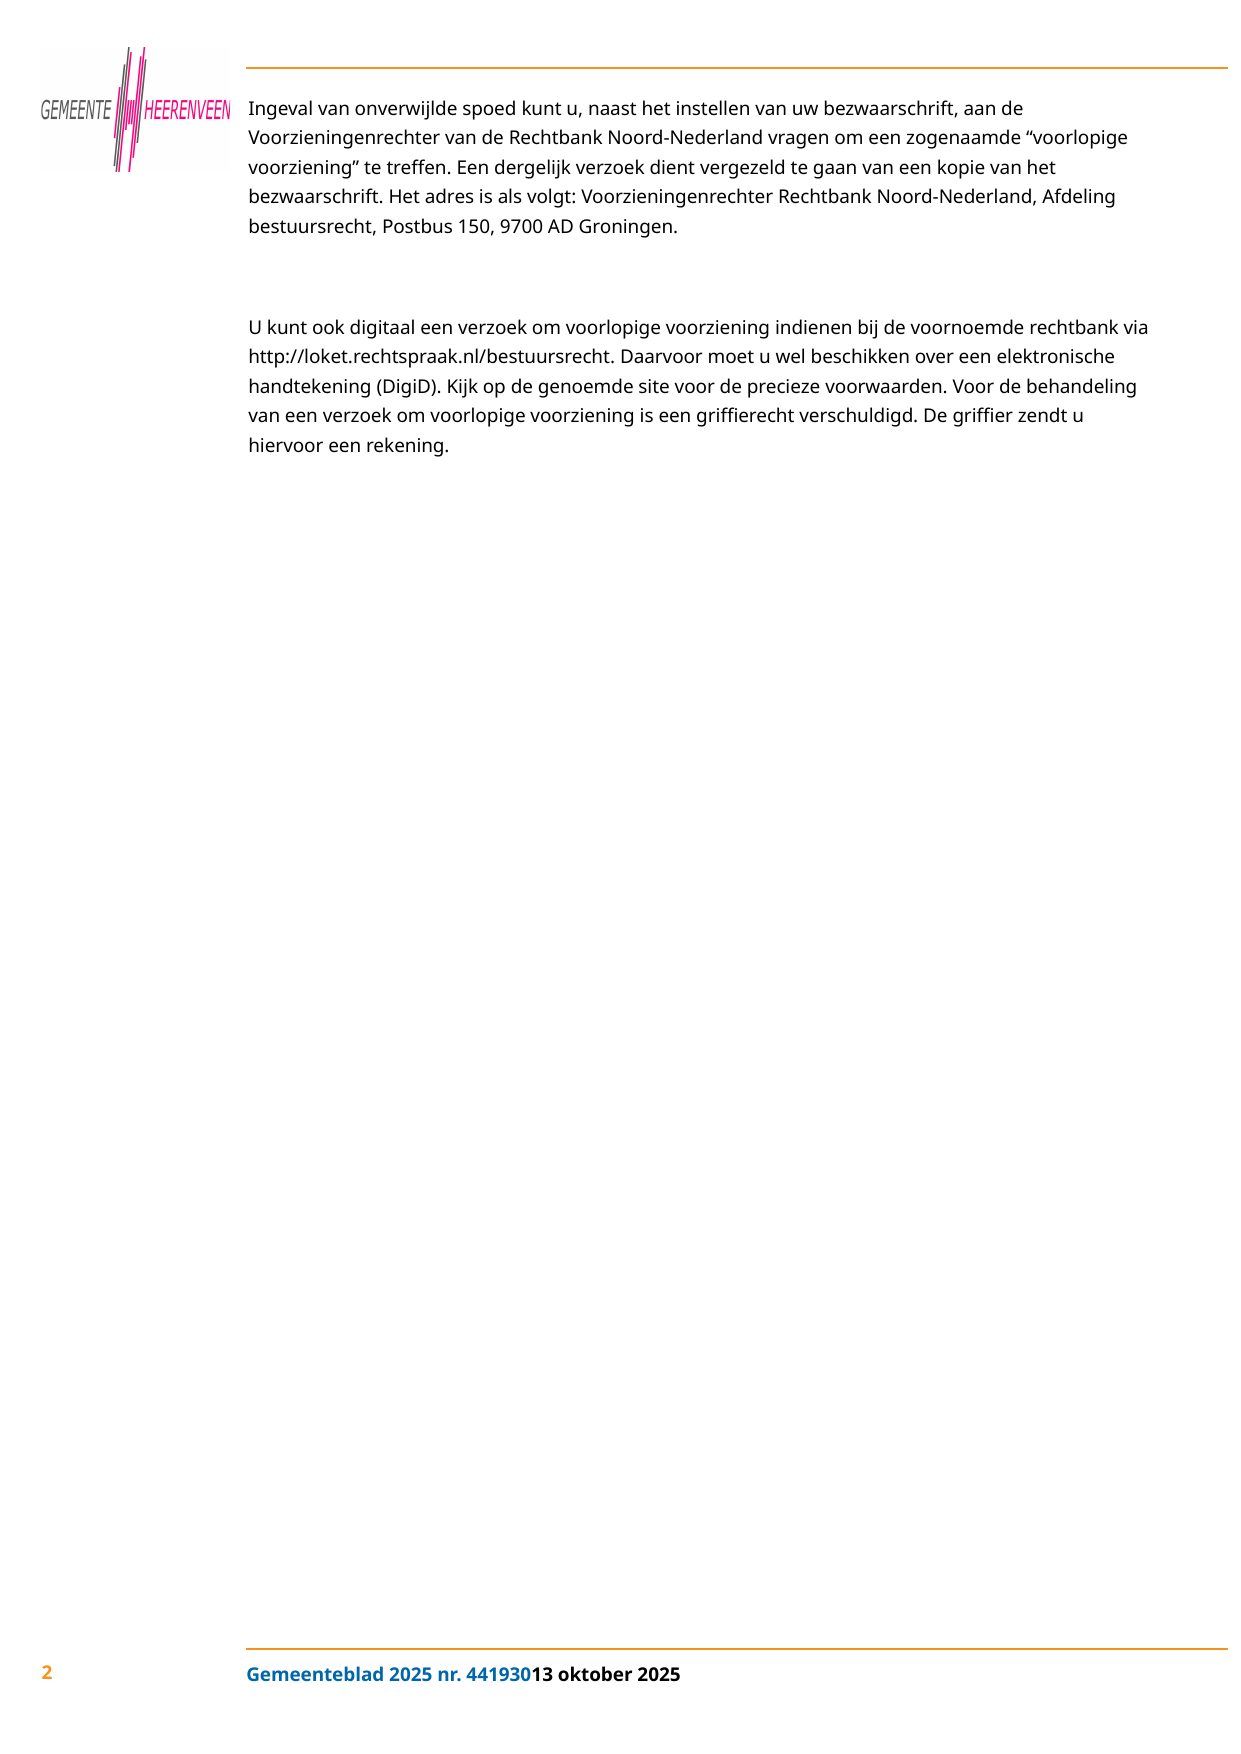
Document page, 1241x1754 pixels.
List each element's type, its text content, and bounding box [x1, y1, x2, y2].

text Ingeval van onverwijlde spoed kunt u, naast het instellen van uw bezwaarschrift, aan de Voorzieningenrechter van de Rechtbank Noord-Nederland vragen om een zogenaamde “voorlopige voorziening” te treffen. Een dergelijk verzoek dient vergezeld te gaan van een kopie van het bezwaarschrift. Het adres is als volgt: Voorzieningenrechter Rechtbank Noord-Nederland, Afdeling bestuursrecht, Postbus 150, 9700 AD Groningen. [248, 95, 1152, 239]
picture [41, 47, 231, 172]
text U kunt ook digitaal een verzoek om voorlopige voorziening indienen bij de voornoemde rechtbank via http://loket.rechtspraak.nl/bestuursrecht. Daarvoor moet u wel beschikken over een elektronische handtekening (DigiD). Kijk op de genoemde site voor de precieze voorwaarden. Voor de behandeling van een verzoek om voorlopige voorziening is een griffierecht verschuldigd. De griffier zendt u hiervoor een rekening. [248, 314, 1152, 458]
